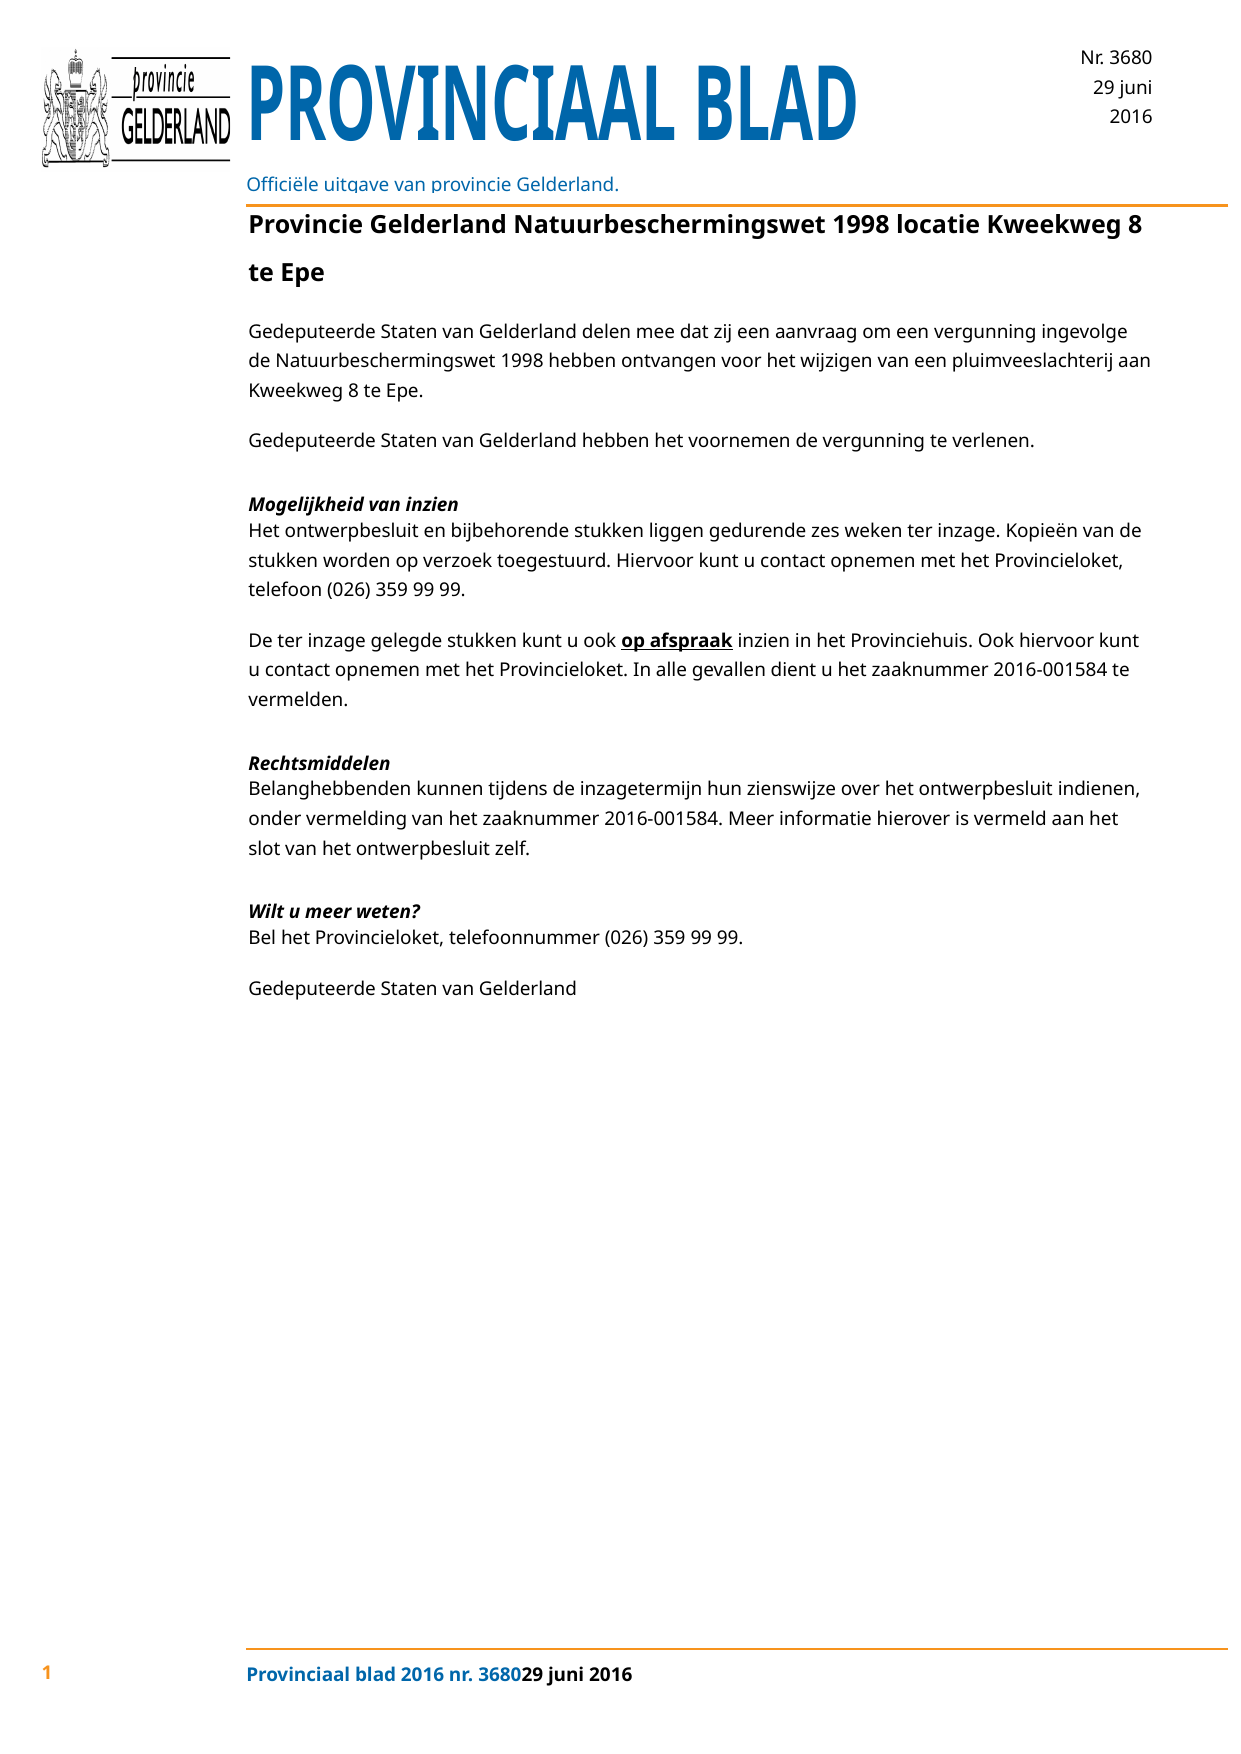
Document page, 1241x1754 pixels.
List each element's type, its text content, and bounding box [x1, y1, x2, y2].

text Mogelijkheid van inzien [248, 491, 1152, 517]
picture [41, 47, 231, 172]
text Het ontwerpbesluit en bijbehorende stukken liggen gedurende zes weken ter inzage. Kopieën van de stukken worden op verzoek toegestuurd. Hiervoor kunt u contact opnemen met het Provincieloket, telefoon (026) 359 99 99. [248, 517, 1152, 602]
text Bel het Provincieloket, telefoonnummer (026) 359 99 99. [248, 924, 1152, 950]
text Wilt u meer weten? [248, 899, 1152, 924]
text Gedeputeerde Staten van Gelderland [248, 975, 1152, 1001]
text De ter inzage gelegde stukken kunt u ook op afspraak inzien in het Provinciehuis. Ook hiervoor kunt u contact opnemen met het Provincieloket. In alle gevallen dient u het zaaknummer 2016-001584 te vermelden. [248, 627, 1152, 712]
text Gedeputeerde Staten van Gelderland hebben het voornemen de vergunning te verlenen. [248, 427, 1152, 453]
text Belanghebbenden kunnen tijdens de inzagetermijn hun zienswijze over het ontwerpbesluit indienen, onder vermelding van het zaaknummer 2016-001584. Meer informatie hierover is vermeld aan het slot van het ontwerpbesluit zelf. [248, 776, 1152, 861]
text Rechtsmiddelen [248, 750, 1152, 776]
text Provincie Gelderland Natuurbeschermingswet 1998 locatie Kweekweg 8 te Epe [248, 207, 1152, 288]
text Gedeputeerde Staten van Gelderland delen mee dat zij een aanvraag om een vergunning ingevolge de Natuurbeschermingswet 1998 hebben ontvangen voor het wijzigen van een pluimveeslachterij aan Kweekweg 8 te Epe. [248, 318, 1152, 403]
